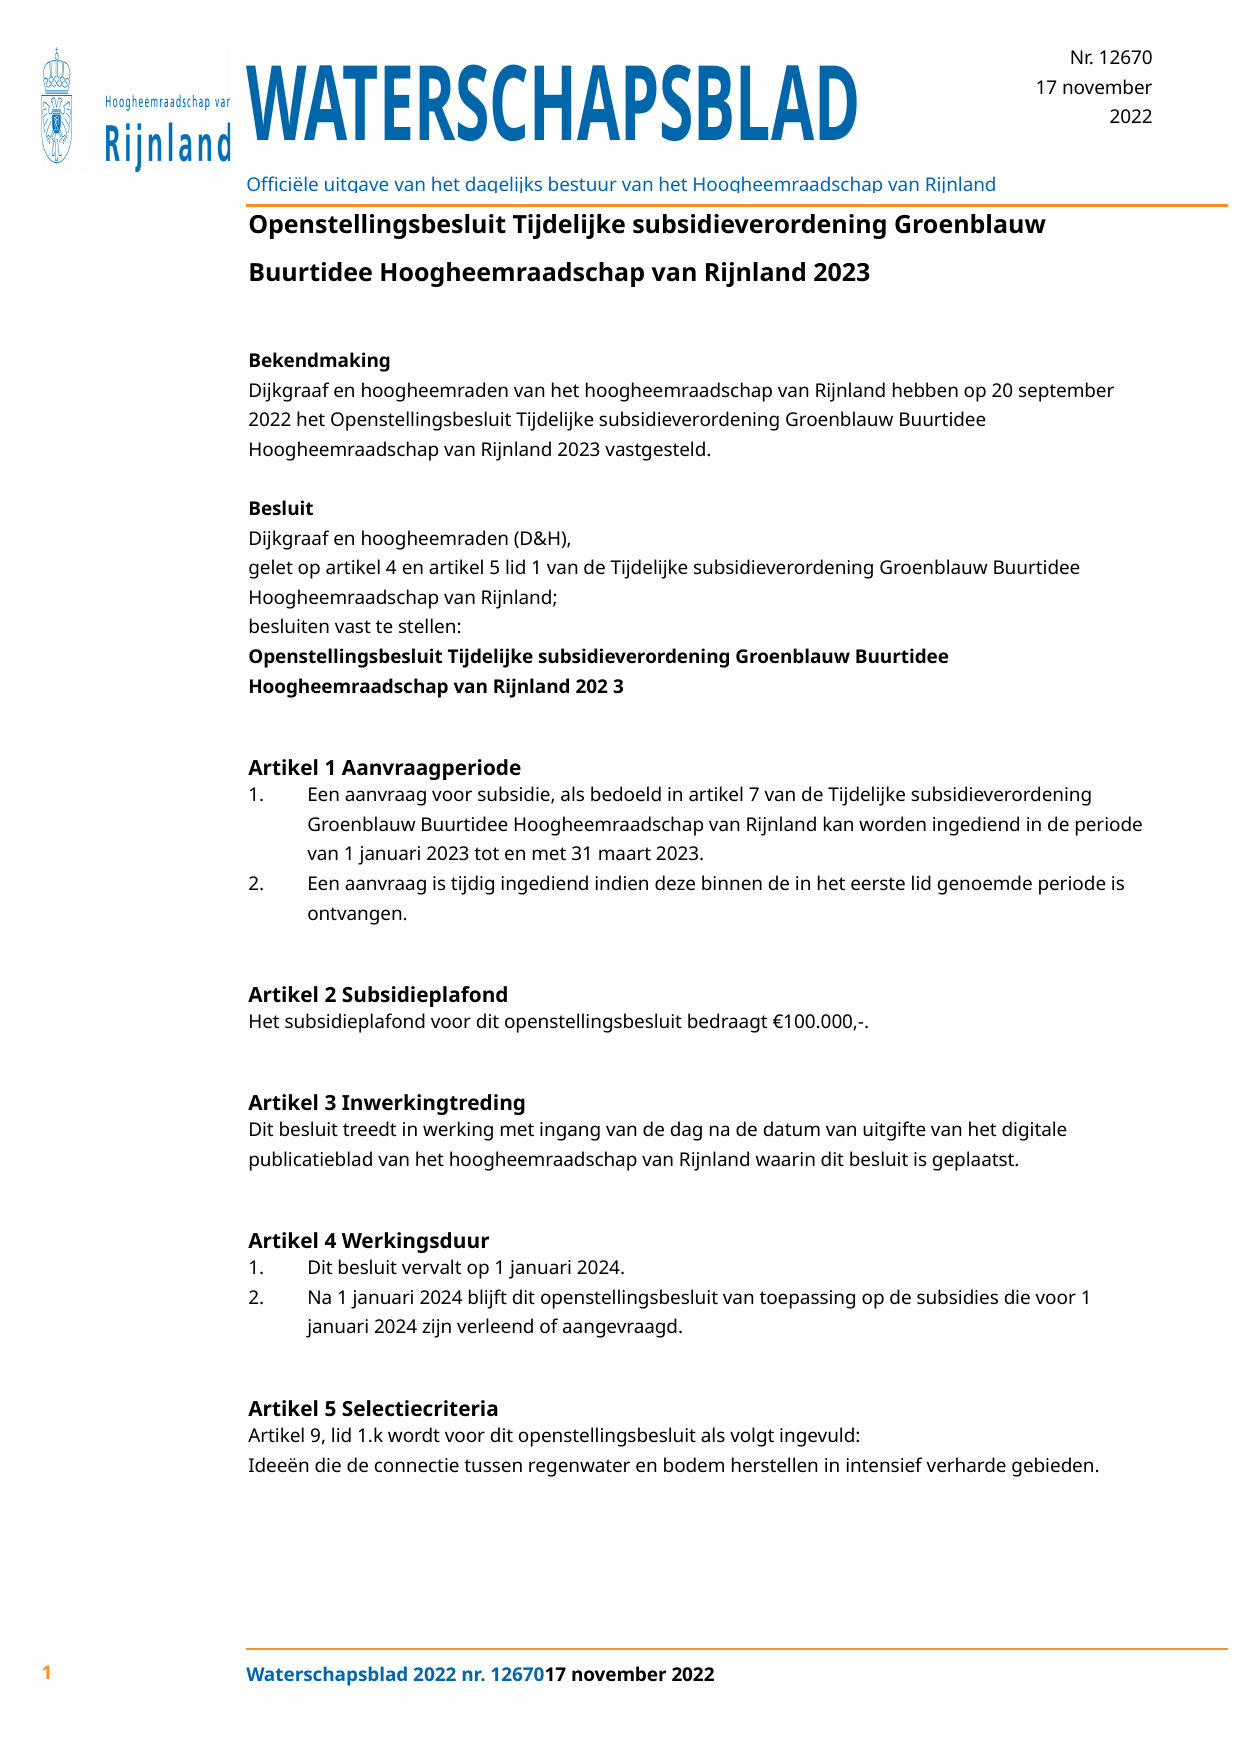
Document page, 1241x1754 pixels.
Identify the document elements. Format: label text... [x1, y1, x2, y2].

list Na 1 januari 2024 blijft dit openstellingsbesluit van toepassing op de subsidies die voor 1 januari 2024 zijn verleend of aangevraagd. [248, 1284, 1152, 1339]
text Bekendmaking [248, 347, 1152, 373]
text Artikel 2 Subsidieplafond [248, 980, 1152, 1008]
text Openstellingsbesluit Tijdelijke subsidieverordening Groenblauw Buurtidee Hoogheemraadschap van Rijnland 202 3 [248, 643, 1152, 699]
text Ideeën die de connectie tussen regenwater en bodem herstellen in intensief verharde gebieden. [248, 1452, 1152, 1477]
text Dijkgraaf en hoogheemraden van het hoogheemraadschap van Rijnland hebben op 20 september 2022 het Openstellingsbesluit Tijdelijke subsidieverordening Groenblauw Buurtidee Hoogheemraadschap van Rijnland 2023 vastgesteld. [248, 377, 1152, 462]
text Artikel 9, lid 1.k wordt voor dit openstellingsbesluit als volgt ingevuld: [248, 1422, 1152, 1448]
picture [41, 47, 231, 172]
text gelet op artikel 4 en artikel 5 lid 1 van de Tijdelijke subsidieverordening Groenblauw Buurtidee [248, 554, 1152, 580]
text besluiten vast te stellen: [248, 614, 1152, 639]
text Het subsidieplafond voor dit openstellingsbesluit bedraagt €100.000,-. [248, 1008, 1152, 1034]
list Een aanvraag is tijdig ingediend indien deze binnen de in het eerste lid genoemde periode is ontvangen. [248, 870, 1152, 925]
text Dijkgraaf en hoogheemraden (D&H), [248, 525, 1152, 551]
text Dit besluit treedt in werking met ingang van de dag na de datum van uitgifte van het digitale publicatieblad van het hoogheemraadschap van Rijnland waarin dit besluit is geplaatst. [248, 1117, 1152, 1172]
text Artikel 5 Selectiecriteria [248, 1394, 1152, 1422]
text Artikel 3 Inwerkingtreding [248, 1088, 1152, 1117]
list Een aanvraag voor subsidie, als bedoeld in artikel 7 van de Tijdelijke subsidieverordening Groenblauw Buurtidee Hoogheemraadschap van Rijnland kan worden ingediend in de periode van 1 januari 2023 tot en met 31 maart 2023. [248, 781, 1152, 866]
text Besluit [248, 495, 1152, 521]
text Openstellingsbesluit Tijdelijke subsidieverordening Groenblauw Buurtidee Hoogheemraadschap van Rijnland 2023 [248, 207, 1152, 288]
list Dit besluit vervalt op 1 januari 2024. [248, 1254, 1152, 1280]
text Artikel 1 Aanvraagperiode [248, 753, 1152, 781]
text Artikel 4 Werkingsduur [248, 1226, 1152, 1254]
text Hoogheemraadschap van Rijnland; [248, 584, 1152, 610]
